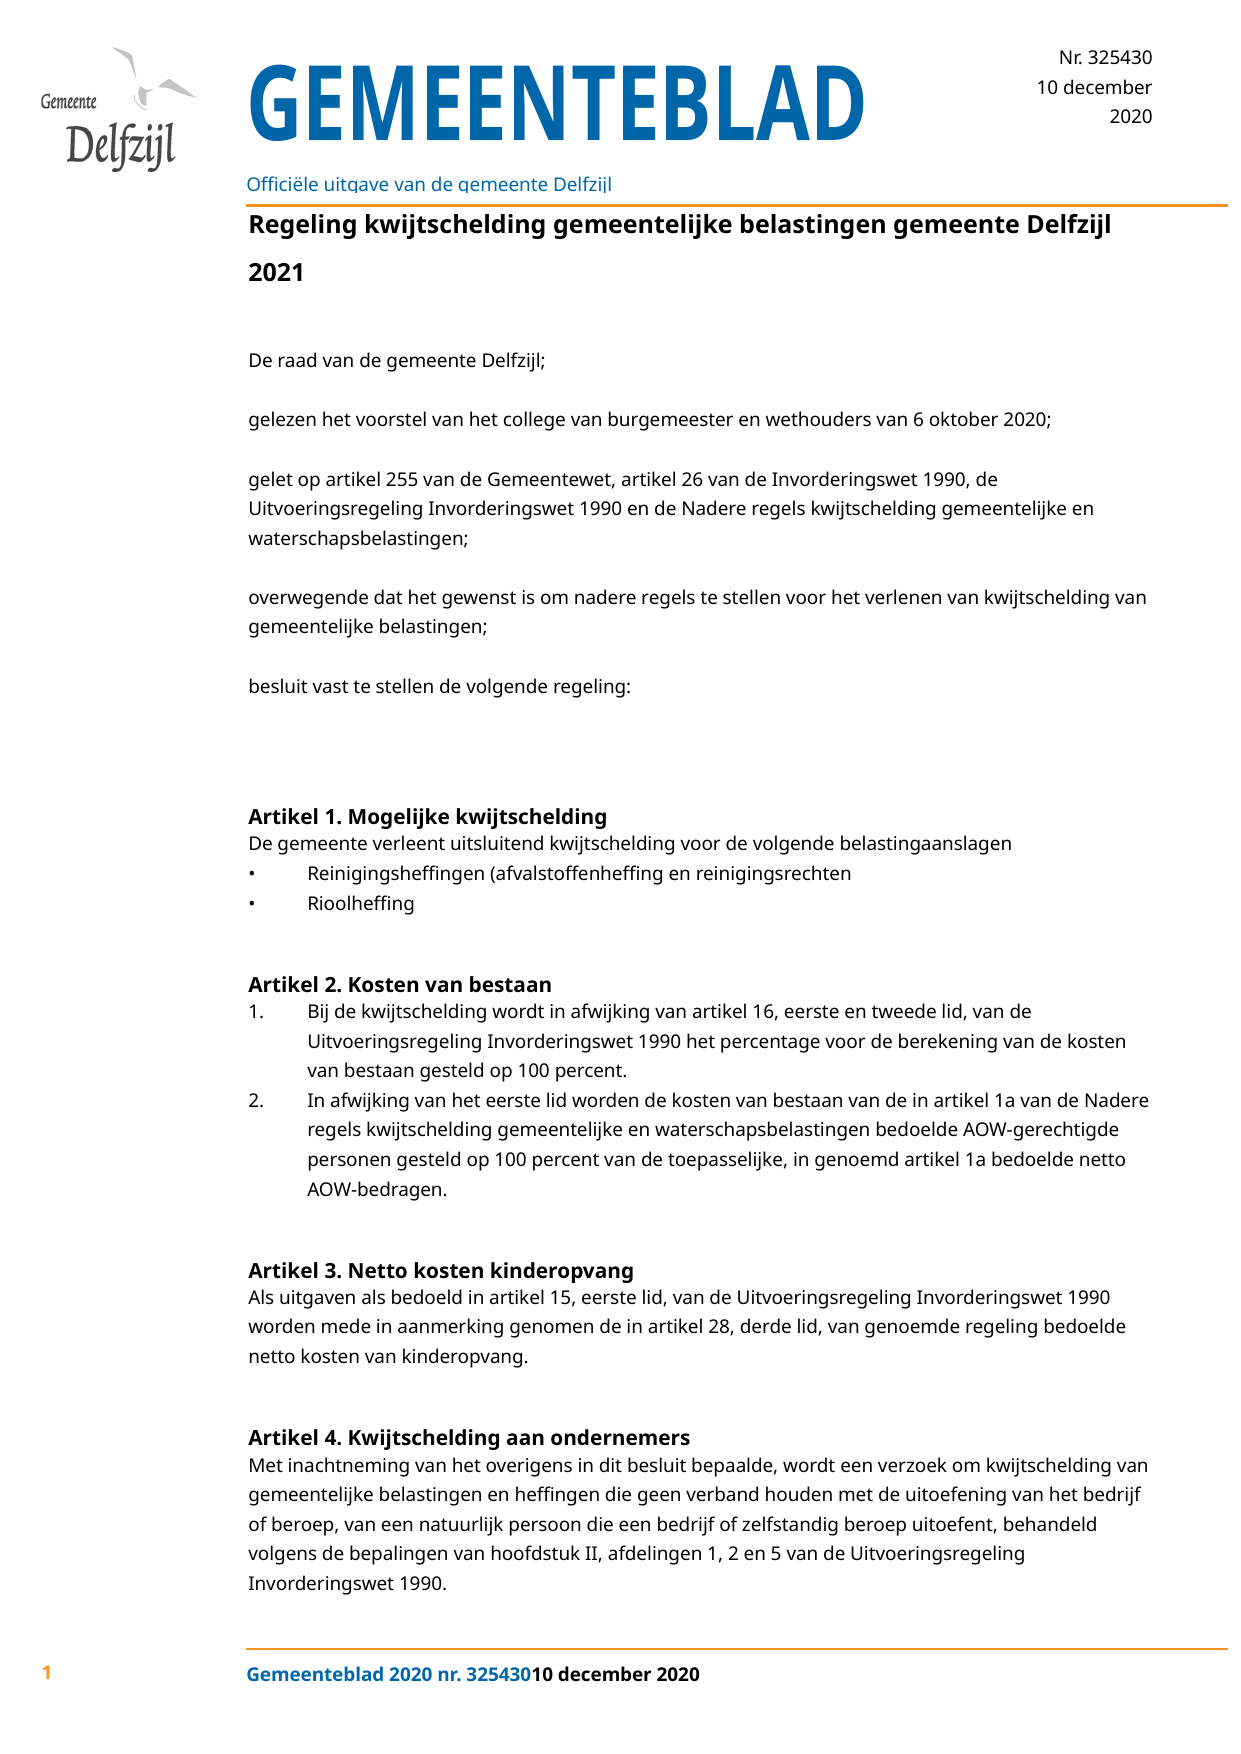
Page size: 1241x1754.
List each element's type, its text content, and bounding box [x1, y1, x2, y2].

text gelet op artikel 255 van de Gemeentewet, artikel 26 van de Invorderingswet 1990, de Uitvoeringsregeling Invorderingswet 1990 en de Nadere regels kwijtschelding gemeentelijke en waterschapsbelastingen; [248, 466, 1152, 551]
list Bij de kwijtschelding wordt in afwijking van artikel 16, eerste en tweede lid, van de Uitvoeringsregeling Invorderingswet 1990 het percentage voor de berekening van de kosten van bestaan gesteld op 100 percent. [248, 998, 1152, 1083]
text Artikel 1. Mogelijke kwijtschelding [248, 802, 1152, 831]
list In afwijking van het eerste lid worden de kosten van bestaan van de in artikel 1a van de Nadere regels kwijtschelding gemeentelijke en waterschapsbelastingen bedoelde AOW-gerechtigde personen gesteld op 100 percent van de toepasselijke, in genoemd artikel 1a bedoelde netto AOW-bedragen. [248, 1087, 1152, 1201]
text Artikel 2. Kosten van bestaan [248, 970, 1152, 998]
text De raad van de gemeente Delfzijl; [248, 347, 1152, 373]
text Artikel 3. Netto kosten kinderopvang [248, 1256, 1152, 1284]
picture [41, 47, 231, 172]
list Reinigingsheffingen (afvalstoffenheffing en reinigingsrechten [248, 860, 1152, 886]
text Met inachtneming van het overigens in dit besluit bepaalde, wordt een verzoek om kwijtschelding van gemeentelijke belastingen en heffingen die geen verband houden met de uitoefening van het bedrijf of beroep, van een natuurlijk persoon die een bedrijf of zelfstandig beroep uitoefent, behandeld volgens de bepalingen van hoofdstuk II, afdelingen 1, 2 en 5 van de Uitvoeringsregeling Invorderingswet 1990. [248, 1452, 1152, 1596]
text overwegende dat het gewenst is om nadere regels te stellen voor het verlenen van kwijtschelding van gemeentelijke belastingen; [248, 584, 1152, 639]
list Rioolheffing [248, 890, 1152, 916]
text Regeling kwijtschelding gemeentelijke belastingen gemeente Delfzijl 2021 [248, 207, 1152, 288]
text Als uitgaven als bedoeld in artikel 15, eerste lid, van de Uitvoeringsregeling Invorderingswet 1990 worden mede in aanmerking genomen de in artikel 28, derde lid, van genoemde regeling bedoelde netto kosten van kinderopvang. [248, 1284, 1152, 1369]
text besluit vast te stellen de volgende regeling: [248, 673, 1152, 699]
text Artikel 4. Kwijtschelding aan ondernemers [248, 1423, 1152, 1452]
text gelezen het voorstel van het college van burgemeester en wethouders van 6 oktober 2020; [248, 407, 1152, 432]
text De gemeente verleent uitsluitend kwijtschelding voor de volgende belastingaanslagen [248, 831, 1152, 856]
